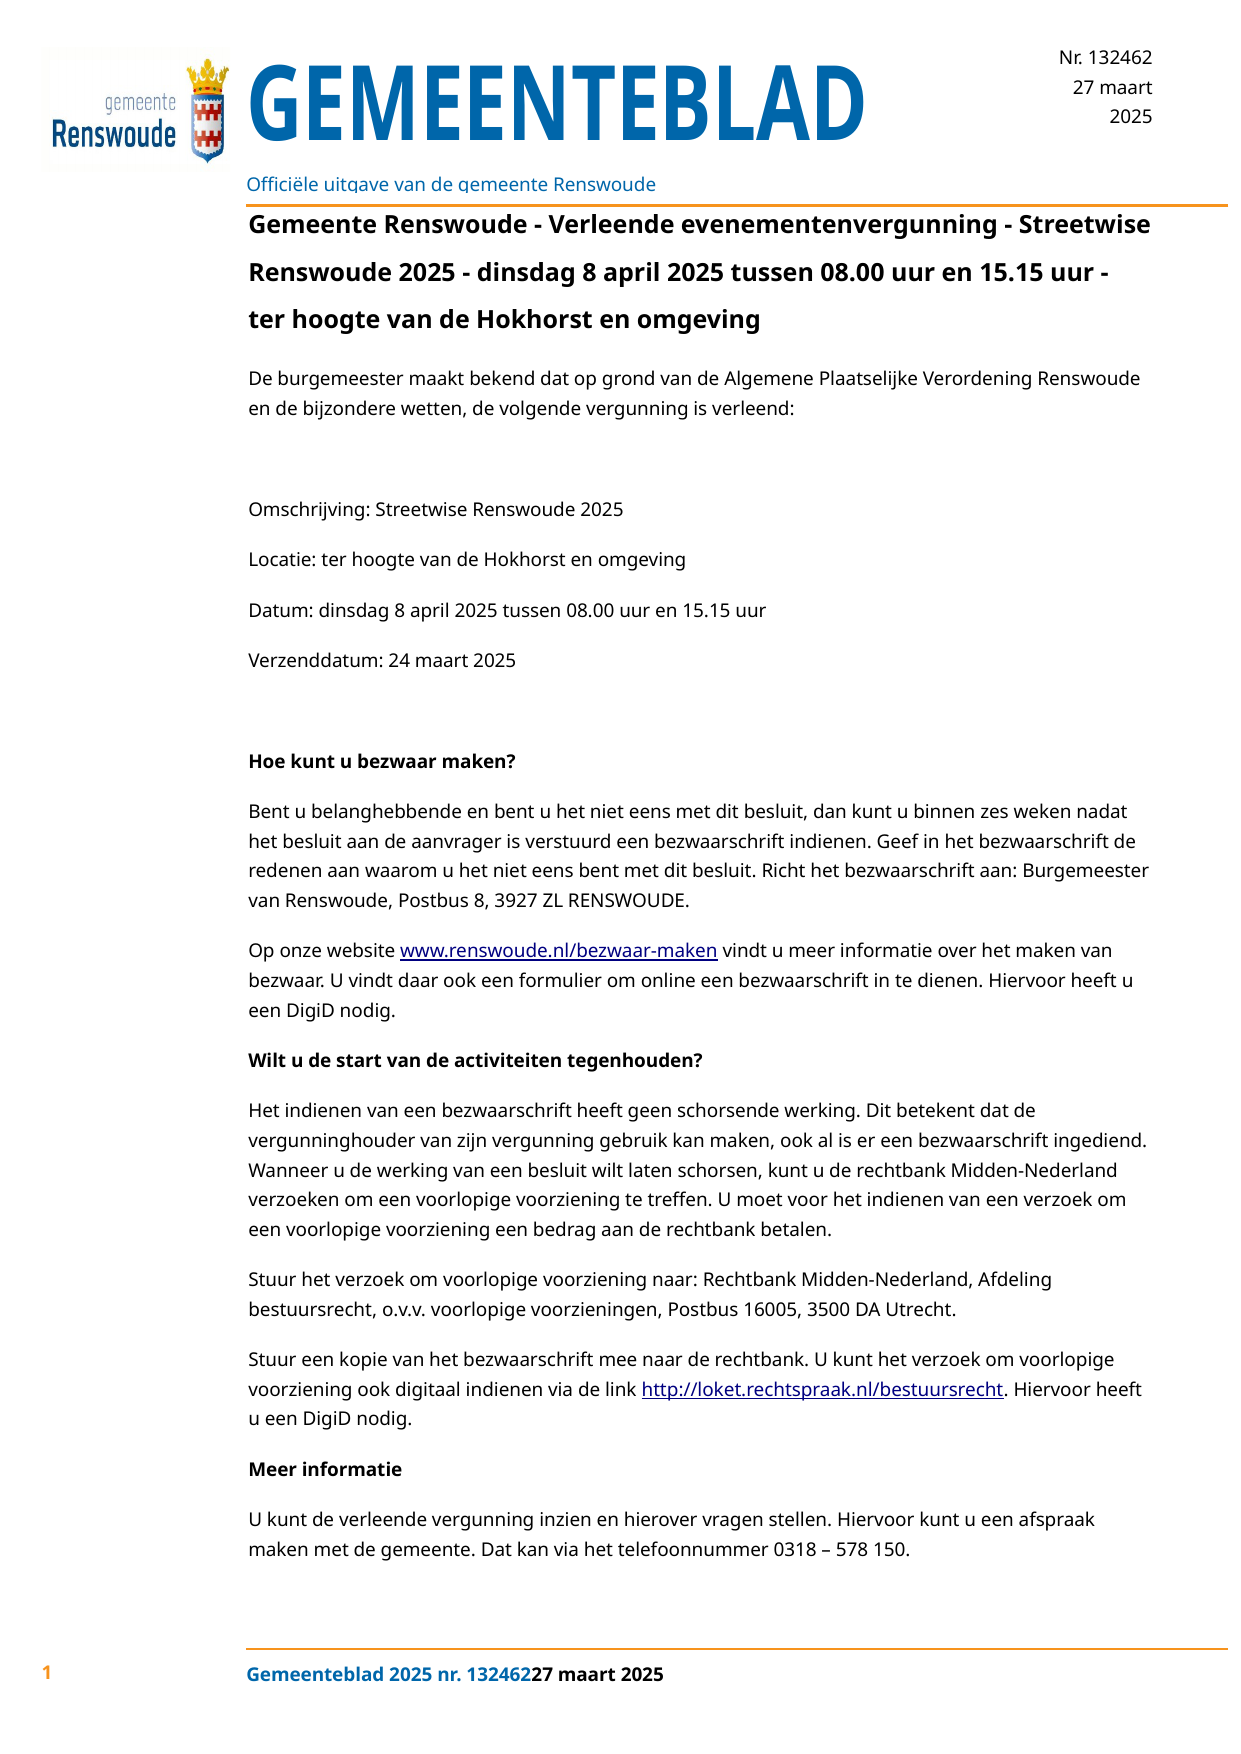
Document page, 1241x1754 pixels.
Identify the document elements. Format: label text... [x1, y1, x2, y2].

picture [41, 47, 231, 172]
text U kunt de verleende vergunning inzien en hierover vragen stellen. Hiervoor kunt u een afspraak maken met de gemeente. Dat kan via het telefoonnummer 0318 – 578 150. [248, 1506, 1152, 1562]
text Hoe kunt u bezwaar maken? [248, 748, 1152, 774]
text Meer informatie [248, 1456, 1152, 1482]
text Bent u belanghebbende en bent u het niet eens met dit besluit, dan kunt u binnen zes weken nadat het besluit aan de aanvrager is verstuurd een bezwaarschrift indienen. Geef in het bezwaarschrift de redenen aan waarom u het niet eens bent met dit besluit. Richt het bezwaarschrift aan: Burgemeester van Renswoude, Postbus 8, 3927 ZL RENSWOUDE. [248, 798, 1152, 913]
text Op onze website www.renswoude.nl/bezwaar-maken vindt u meer informatie over het maken van bezwaar. U vindt daar ook een formulier om online een bezwaarschrift in te dienen. Hiervoor heeft u een DigiD nodig. [248, 938, 1152, 1022]
text Het indienen van een bezwaarschrift heeft geen schorsende werking. Dit betekent dat de vergunninghouder van zijn vergunning gebruik kan maken, ook al is er een bezwaarschrift ingediend. Wanneer u de werking van een besluit wilt laten schorsen, kunt u de rechtbank Midden-Nederland verzoeken om een voorlopige voorziening te treffen. U moet voor het indienen van een verzoek om een voorlopige voorziening een bedrag aan de rechtbank betalen. [248, 1098, 1152, 1242]
text Locatie: ter hoogte van de Hokhorst en omgeving [248, 546, 1152, 572]
text Stuur het verzoek om voorlopige voorziening naar: Rechtbank Midden-Nederland, Afdeling bestuursrecht, o.v.v. voorlopige voorzieningen, Postbus 16005, 3500 DA Utrecht. [248, 1266, 1152, 1322]
text Omschrijving: Streetwise Renswoude 2025 [248, 496, 1152, 522]
text Verzenddatum: 24 maart 2025 [248, 647, 1152, 673]
text Datum: dinsdag 8 april 2025 tussen 08.00 uur en 15.15 uur [248, 597, 1152, 622]
text De burgemeester maakt bekend dat op grond van de Algemene Plaatselijke Verordening Renswoude en de bijzondere wetten, de volgende vergunning is verleend: [248, 366, 1152, 421]
text Gemeente Renswoude - Verleende evenementenvergunning - Streetwise Renswoude 2025 - dinsdag 8 april 2025 tussen 08.00 uur en 15.15 uur - ter hoogte van de Hokhorst en omgeving [248, 207, 1152, 336]
text Stuur een kopie van het bezwaarschrift mee naar de rechtbank. U kunt het verzoek om voorlopige voorziening ook digitaal indienen via de link http://loket.rechtspraak.nl/bestuursrecht. Hiervoor heeft u een DigiD nodig. [248, 1346, 1152, 1431]
text Wilt u de start van de activiteiten tegenhouden? [248, 1047, 1152, 1073]
